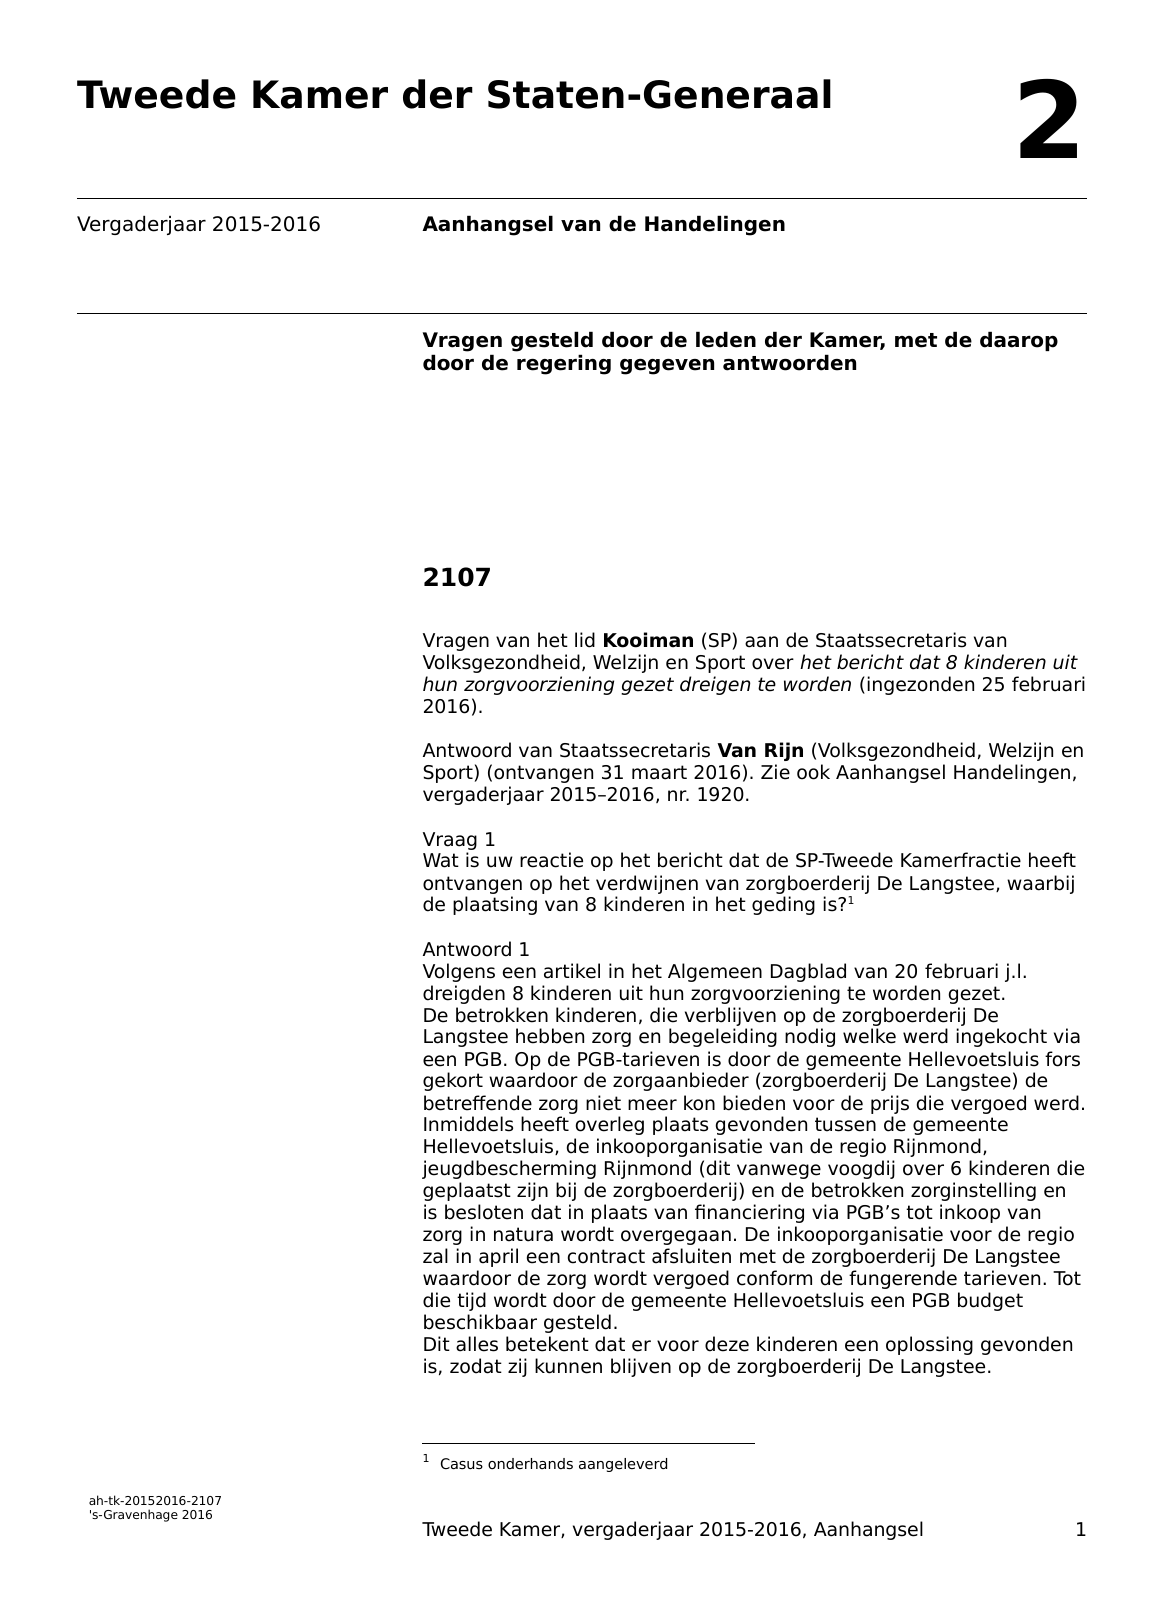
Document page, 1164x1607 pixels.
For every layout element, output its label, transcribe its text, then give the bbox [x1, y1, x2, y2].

text 's-Gravenhage 2016 [88, 1508, 323, 1522]
text Casus onderhands aangeleverd [422, 1452, 1087, 1474]
text Vragen van het lid Kooiman (SP) aan de Staatssecretaris van Volksgezondheid, Welzijn en Sport over het bericht dat 8 kinderen uit hun zorgvoorziening gezet dreigen te worden (ingezonden 25 februari 2016). [422, 630, 1087, 718]
text Inmiddels heeft overleg plaats gevonden tussen de gemeente Hellevoetsluis, de inkooporganisatie van de regio Rijnmond, jeugdbescherming Rijnmond (dit vanwege voogdij over 6 kinderen die geplaatst zijn bij de zorgboerderij) en de betrokken zorginstelling en is besloten dat in plaats van financiering via PGB’s tot inkoop van zorg in natura wordt overgegaan. De inkooporganisatie voor de regio zal in april een contract afsluiten met de zorgboerderij De Langstee waardoor de zorg wordt vergoed conform de fungerende tarieven. Tot die tijd wordt door de gemeente Hellevoetsluis een PGB budget beschikbaar gesteld. [422, 1114, 1087, 1334]
table_cell Vragen gesteld door de leden der Kamer, met de daarop door de regering gegeven antwoorden [422, 314, 1087, 375]
text Vraag 1 [422, 828, 1087, 850]
text Volgens een artikel in het Algemeen Dagblad van 20 februari j.l. dreigden 8 kinderen uit hun zorgvoorziening te worden gezet. [422, 961, 1087, 1004]
text ah-tk-20152016-2107 [88, 1494, 323, 1508]
table_cell [77, 314, 422, 375]
text Antwoord van Staatssecretaris Van Rijn (Volksgezondheid, Welzijn en Sport) (ontvangen 31 maart 2016). Zie ook Aanhangsel Handelingen, vergaderjaar 2015–2016, nr. 1920. [422, 740, 1087, 806]
table_header 2 [886, 59, 1087, 198]
table_cell Vergaderjaar 2015-2016 [77, 199, 422, 313]
text Dit alles betekent dat er voor deze kinderen een oplossing gevonden is, zodat zij kunnen blijven op de zorgboerderij De Langstee. [422, 1334, 1087, 1378]
text Wat is uw reactie op het bericht dat de SP-Tweede Kamerfractie heeft ontvangen op het verdwijnen van zorgboerderij De Langstee, waarbij de plaatsing van 8 kinderen in het geding is? [422, 850, 1087, 916]
text 2107 [422, 563, 1087, 592]
text De betrokken kinderen, die verblijven op de zorgboerderij De Langstee hebben zorg en begeleiding nodig welke werd ingekocht via een PGB. Op de PGB-tarieven is door de gemeente Hellevoetsluis fors gekort waardoor de zorgaanbieder (zorgboerderij De Langstee) de betreffende zorg niet meer kon bieden voor de prijs die vergoed werd. [422, 1004, 1087, 1114]
text Antwoord 1 [422, 938, 1087, 961]
table_cell Aanhangsel van de Handelingen [422, 199, 1087, 313]
table_header Tweede Kamer der Staten-Generaal [77, 59, 886, 198]
